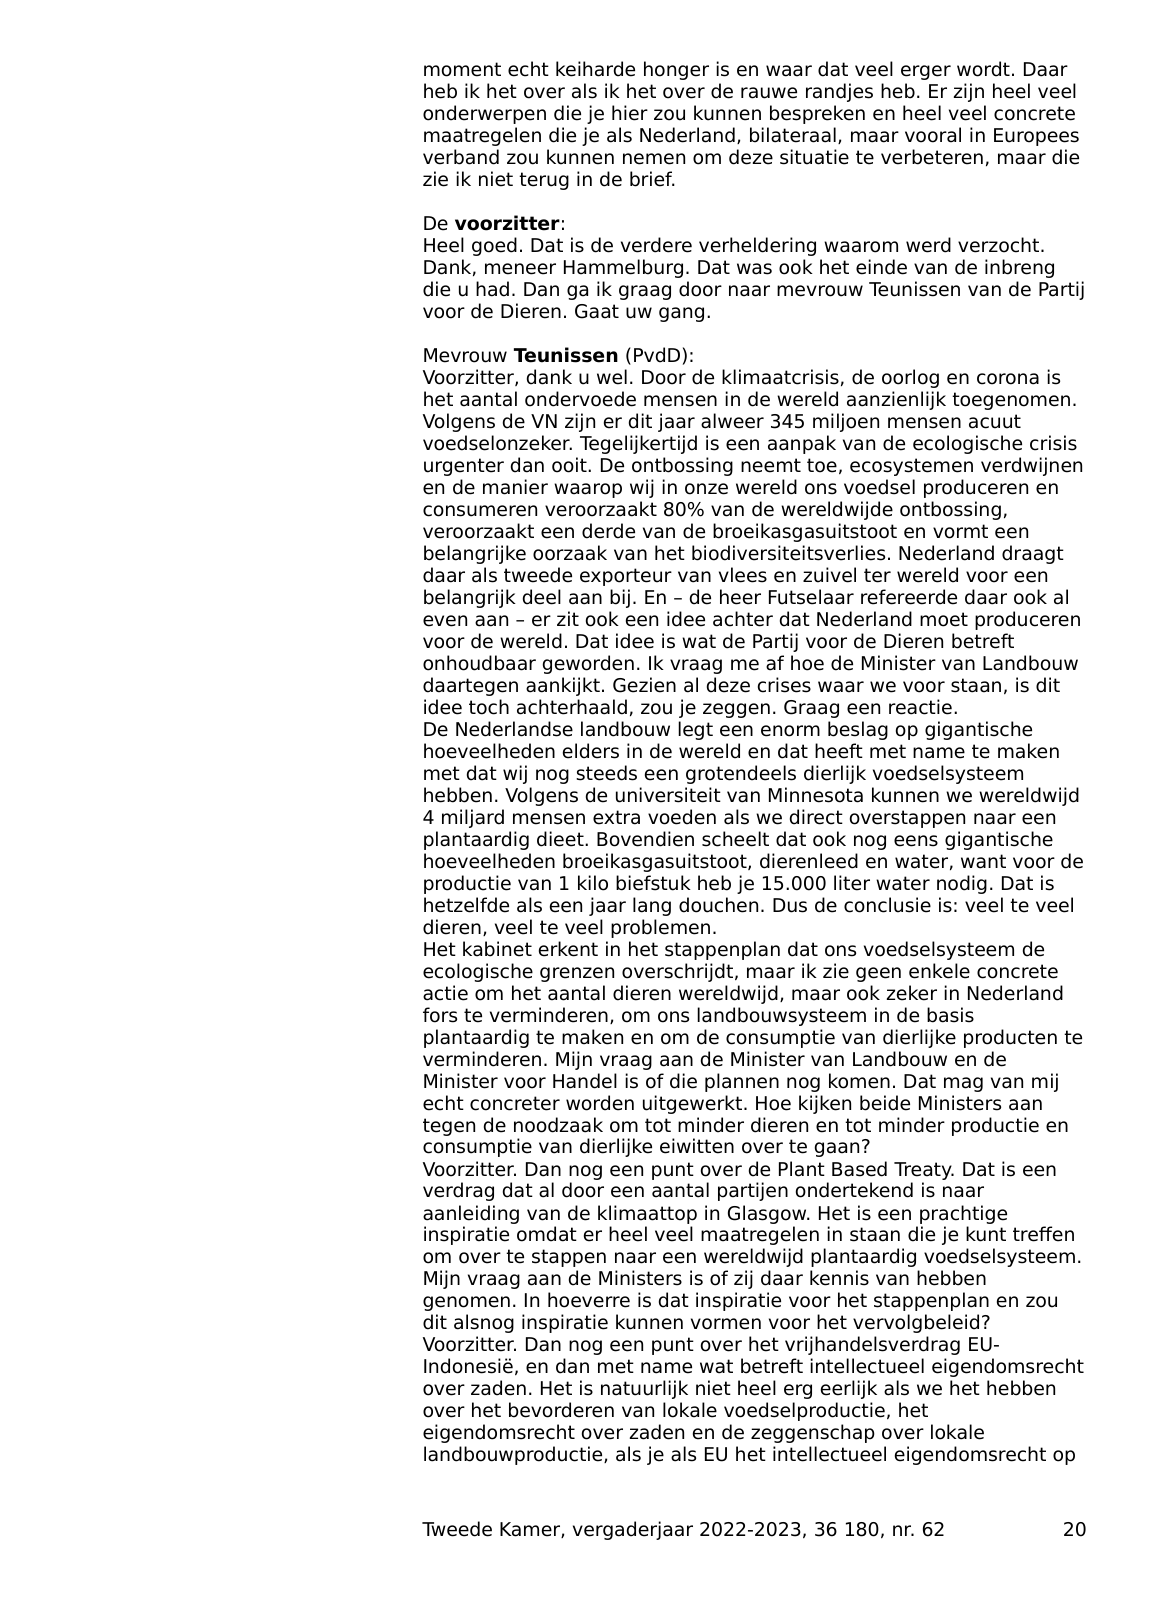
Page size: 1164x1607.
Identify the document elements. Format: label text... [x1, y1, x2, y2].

text De Nederlandse landbouw legt een enorm beslag op gigantische hoeveelheden elders in de wereld en dat heeft met name te maken met dat wij nog steeds een grotendeels dierlijk voedselsysteem hebben. Volgens de universiteit van Minnesota kunnen we wereldwijd 4 miljard mensen extra voeden als we direct overstappen naar een plantaardig dieet. Bovendien scheelt dat ook nog eens gigantische hoeveelheden broeikasgasuitstoot, dierenleed en water, want voor de productie van 1 kilo biefstuk heb je 15.000 liter water nodig. Dat is hetzelfde als een jaar lang douchen. Dus de conclusie is: veel te veel dieren, veel te veel problemen. [422, 719, 1087, 939]
text Heel goed. Dat is de verdere verheldering waarom werd verzocht. Dank, meneer Hammelburg. Dat was ook het einde van de inbreng die u had. Dan ga ik graag door naar mevrouw Teunissen van de Partij voor de Dieren. Gaat uw gang. [422, 235, 1087, 323]
text Voorzitter. Dan nog een punt over de Plant Based Treaty. Dat is een verdrag dat al door een aantal partijen ondertekend is naar aanleiding van de klimaattop in Glasgow. Het is een prachtige inspiratie omdat er heel veel maatregelen in staan die je kunt treffen om over te stappen naar een wereldwijd plantaardig voedselsysteem. Mijn vraag aan de Ministers is of zij daar kennis van hebben genomen. In hoeverre is dat inspiratie voor het stappenplan en zou dit alsnog inspiratie kunnen vormen voor het vervolgbeleid? [422, 1158, 1087, 1334]
text Mevrouw Teunissen (PvdD): [422, 345, 1087, 367]
text Het kabinet erkent in het stappenplan dat ons voedselsysteem de ecologische grenzen overschrijdt, maar ik zie geen enkele concrete actie om het aantal dieren wereldwijd, maar ook zeker in Nederland fors te verminderen, om ons landbouwsysteem in de basis plantaardig te maken en om de consumptie van dierlijke producten te verminderen. Mijn vraag aan de Minister van Landbouw en de Minister voor Handel is of die plannen nog komen. Dat mag van mij echt concreter worden uitgewerkt. Hoe kijken beide Ministers aan tegen de noodzaak om tot minder dieren en tot minder productie en consumptie van dierlijke eiwitten over te gaan? [422, 939, 1087, 1158]
text De voorzitter: [422, 213, 1087, 235]
text Voorzitter. Dan nog een punt over het vrijhandelsverdrag EU-Indonesië, en dan met name wat betreft intellectueel eigendomsrecht over zaden. Het is natuurlijk niet heel erg eerlijk als we het hebben over het bevorderen van lokale voedselproductie, het eigendomsrecht over zaden en de zeggenschap over lokale landbouwproductie, als je als EU het intellectueel eigendomsrecht op [422, 1334, 1087, 1466]
text moment echt keiharde honger is en waar dat veel erger wordt. Daar heb ik het over als ik het over de rauwe randjes heb. Er zijn heel veel onderwerpen die je hier zou kunnen bespreken en heel veel concrete maatregelen die je als Nederland, bilateraal, maar vooral in Europees verband zou kunnen nemen om deze situatie te verbeteren, maar die zie ik niet terug in de brief. [422, 59, 1087, 191]
text Voorzitter, dank u wel. Door de klimaatcrisis, de oorlog en corona is het aantal ondervoede mensen in de wereld aanzienlijk toegenomen. Volgens de VN zijn er dit jaar alweer 345 miljoen mensen acuut voedselonzeker. Tegelijkertijd is een aanpak van de ecologische crisis urgenter dan ooit. De ontbossing neemt toe, ecosystemen verdwijnen en de manier waarop wij in onze wereld ons voedsel produceren en consumeren veroorzaakt 80% van de wereldwijde ontbossing, veroorzaakt een derde van de broeikasgasuitstoot en vormt een belangrijke oorzaak van het biodiversiteitsverlies. Nederland draagt daar als tweede exporteur van vlees en zuivel ter wereld voor een belangrijk deel aan bij. En – de heer Futselaar refereerde daar ook al even aan – er zit ook een idee achter dat Nederland moet produceren voor de wereld. Dat idee is wat de Partij voor de Dieren betreft onhoudbaar geworden. Ik vraag me af hoe de Minister van Landbouw daartegen aankijkt. Gezien al deze crises waar we voor staan, is dit idee toch achterhaald, zou je zeggen. Graag een reactie. [422, 367, 1087, 719]
